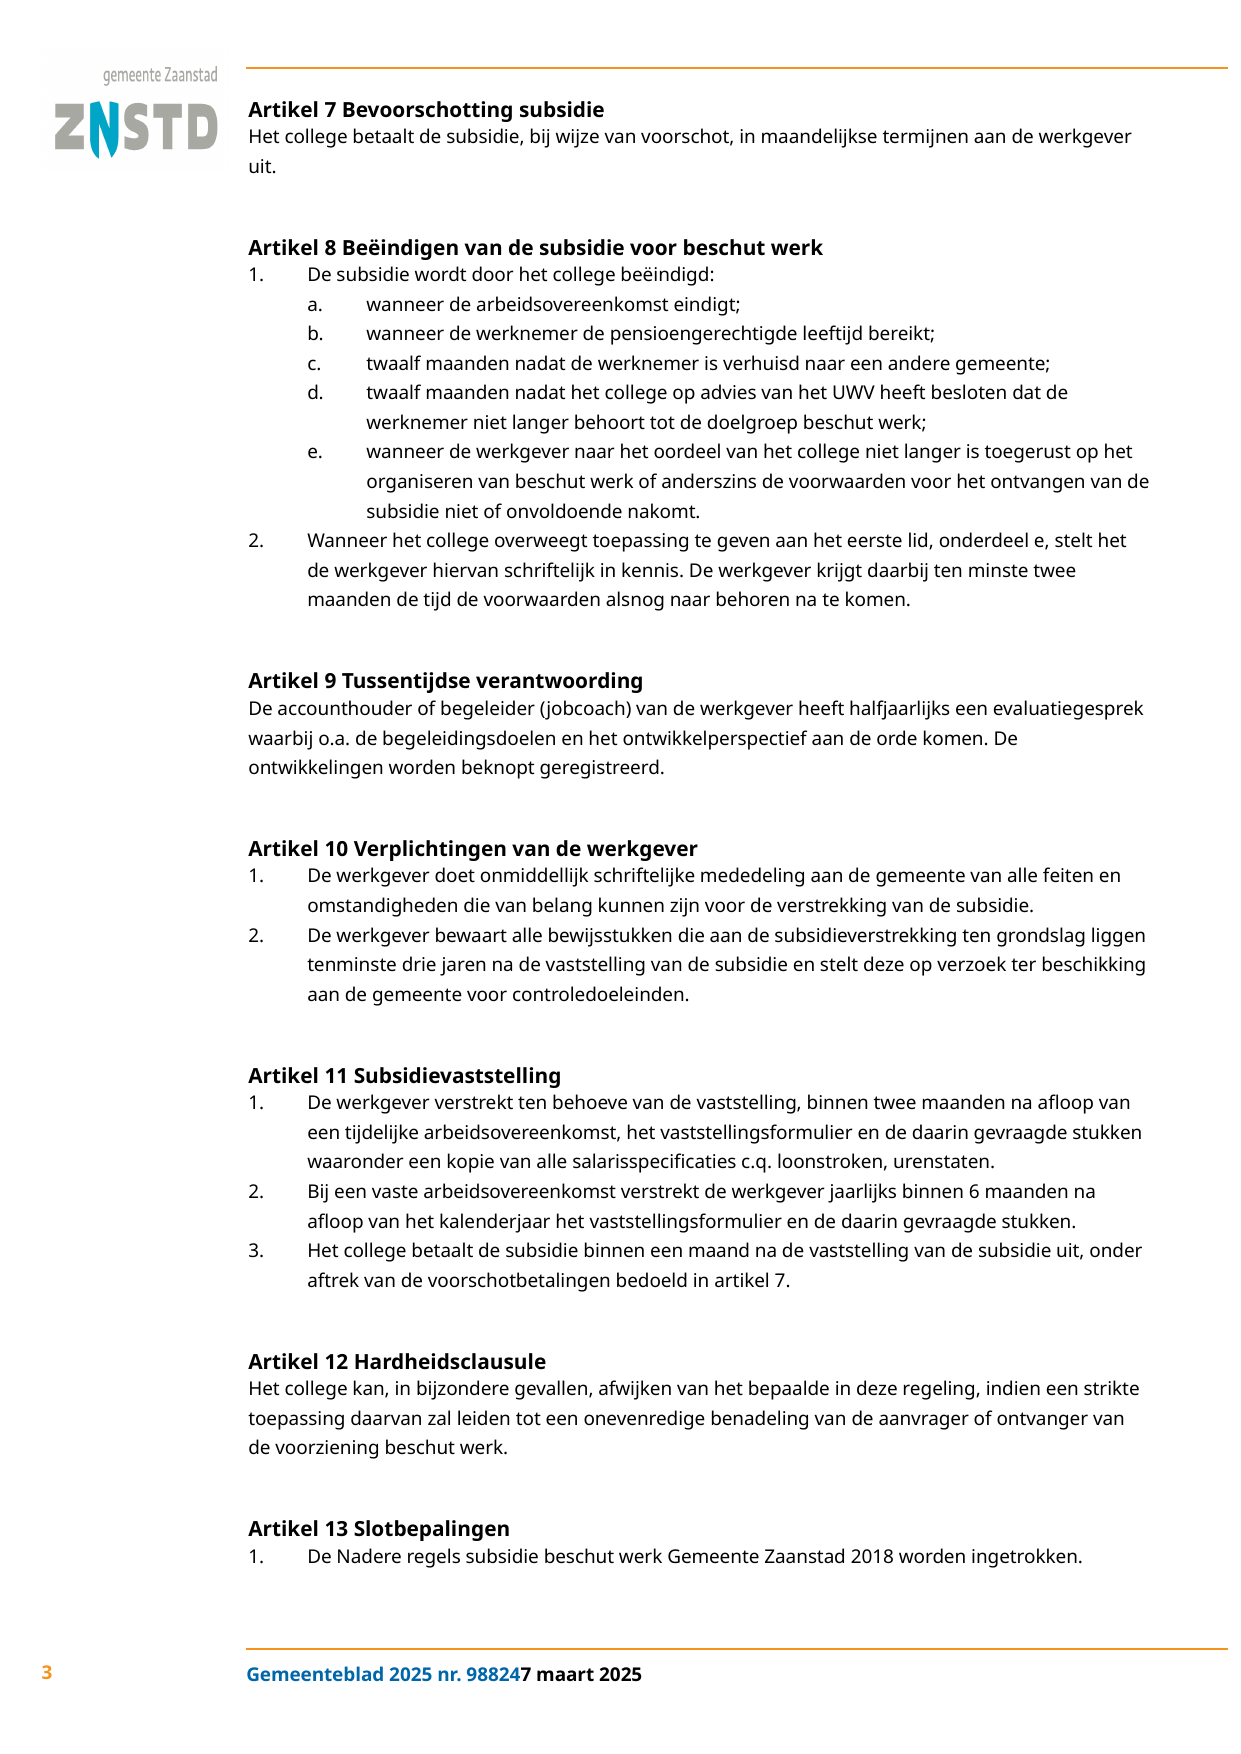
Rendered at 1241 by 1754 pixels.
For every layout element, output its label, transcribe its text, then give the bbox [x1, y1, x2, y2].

list De werkgever bewaart alle bewijsstukken die aan de subsidieverstrekking ten grondslag liggen tenminste drie jaren na de vaststelling van de subsidie en stelt deze op verzoek ter beschikking aan de gemeente voor controledoeleinden. [248, 922, 1152, 1007]
text Artikel 13 Slotbepalingen [248, 1514, 1152, 1543]
picture [41, 47, 231, 172]
list De subsidie wordt door het college beëindigd: [248, 261, 1152, 287]
list twaalf maanden nadat het college op advies van het UWV heeft besloten dat de werknemer niet langer behoort tot de doelgroep beschut werk; [307, 379, 1152, 435]
list wanneer de arbeidsovereenkomst eindigt; [307, 291, 1152, 317]
list wanneer de werknemer de pensioengerechtigde leeftijd bereikt; [307, 320, 1152, 346]
list Bij een vaste arbeidsovereenkomst verstrekt de werkgever jaarlijks binnen 6 maanden na afloop van het kalenderjaar het vaststellingsformulier en de daarin gevraagde stukken. [248, 1178, 1152, 1233]
text De accounthouder of begeleider (jobcoach) van de werkgever heeft halfjaarlijks een evaluatiegesprek waarbij o.a. de begeleidingsdoelen en het ontwikkelperspectief aan de orde komen. De ontwikkelingen worden beknopt geregistreerd. [248, 695, 1152, 780]
text Het college kan, in bijzondere gevallen, afwijken van het bepaalde in deze regeling, indien een strikte toepassing daarvan zal leiden tot een onevenredige benadeling van de aanvrager of ontvanger van de voorziening beschut werk. [248, 1375, 1152, 1460]
list Het college betaalt de subsidie binnen een maand na de vaststelling van de subsidie uit, onder aftrek van de voorschotbetalingen bedoeld in artikel 7. [248, 1237, 1152, 1293]
list De werkgever doet onmiddellijk schriftelijke mededeling aan de gemeente van alle feiten en omstandigheden die van belang kunnen zijn voor de verstrekking van de subsidie. [248, 863, 1152, 918]
text Artikel 11 Subsidievaststelling [248, 1061, 1152, 1089]
list Wanneer het college overweegt toepassing te geven aan het eerste lid, onderdeel e, stelt het de werkgever hiervan schriftelijk in kennis. De werkgever krijgt daarbij ten minste twee maanden de tijd de voorwaarden alsnog naar behoren na te komen. [248, 527, 1152, 612]
list De Nadere regels subsidie beschut werk Gemeente Zaanstad 2018 worden ingetrokken. [248, 1543, 1152, 1569]
text Artikel 8 Beëindigen van de subsidie voor beschut werk [248, 233, 1152, 261]
text Artikel 10 Verplichtingen van de werkgever [248, 834, 1152, 863]
text Het college betaalt de subsidie, bij wijze van voorschot, in maandelijkse termijnen aan de werkgever uit. [248, 123, 1152, 178]
text Artikel 9 Tussentijdse verantwoording [248, 667, 1152, 695]
text Artikel 7 Bevoorschotting subsidie [248, 95, 1152, 123]
text Artikel 12 Hardheidsclausule [248, 1347, 1152, 1375]
list twaalf maanden nadat de werknemer is verhuisd naar een andere gemeente; [307, 350, 1152, 376]
list De werkgever verstrekt ten behoeve van de vaststelling, binnen twee maanden na afloop van een tijdelijke arbeidsovereenkomst, het vaststellingsformulier en de daarin gevraagde stukken waaronder een kopie van alle salarisspecificaties c.q. loonstroken, urenstaten. [248, 1089, 1152, 1174]
list wanneer de werkgever naar het oordeel van het college niet langer is toegerust op het organiseren van beschut werk of anderszins de voorwaarden voor het ontvangen van de subsidie niet of onvoldoende nakomt. [307, 439, 1152, 524]
